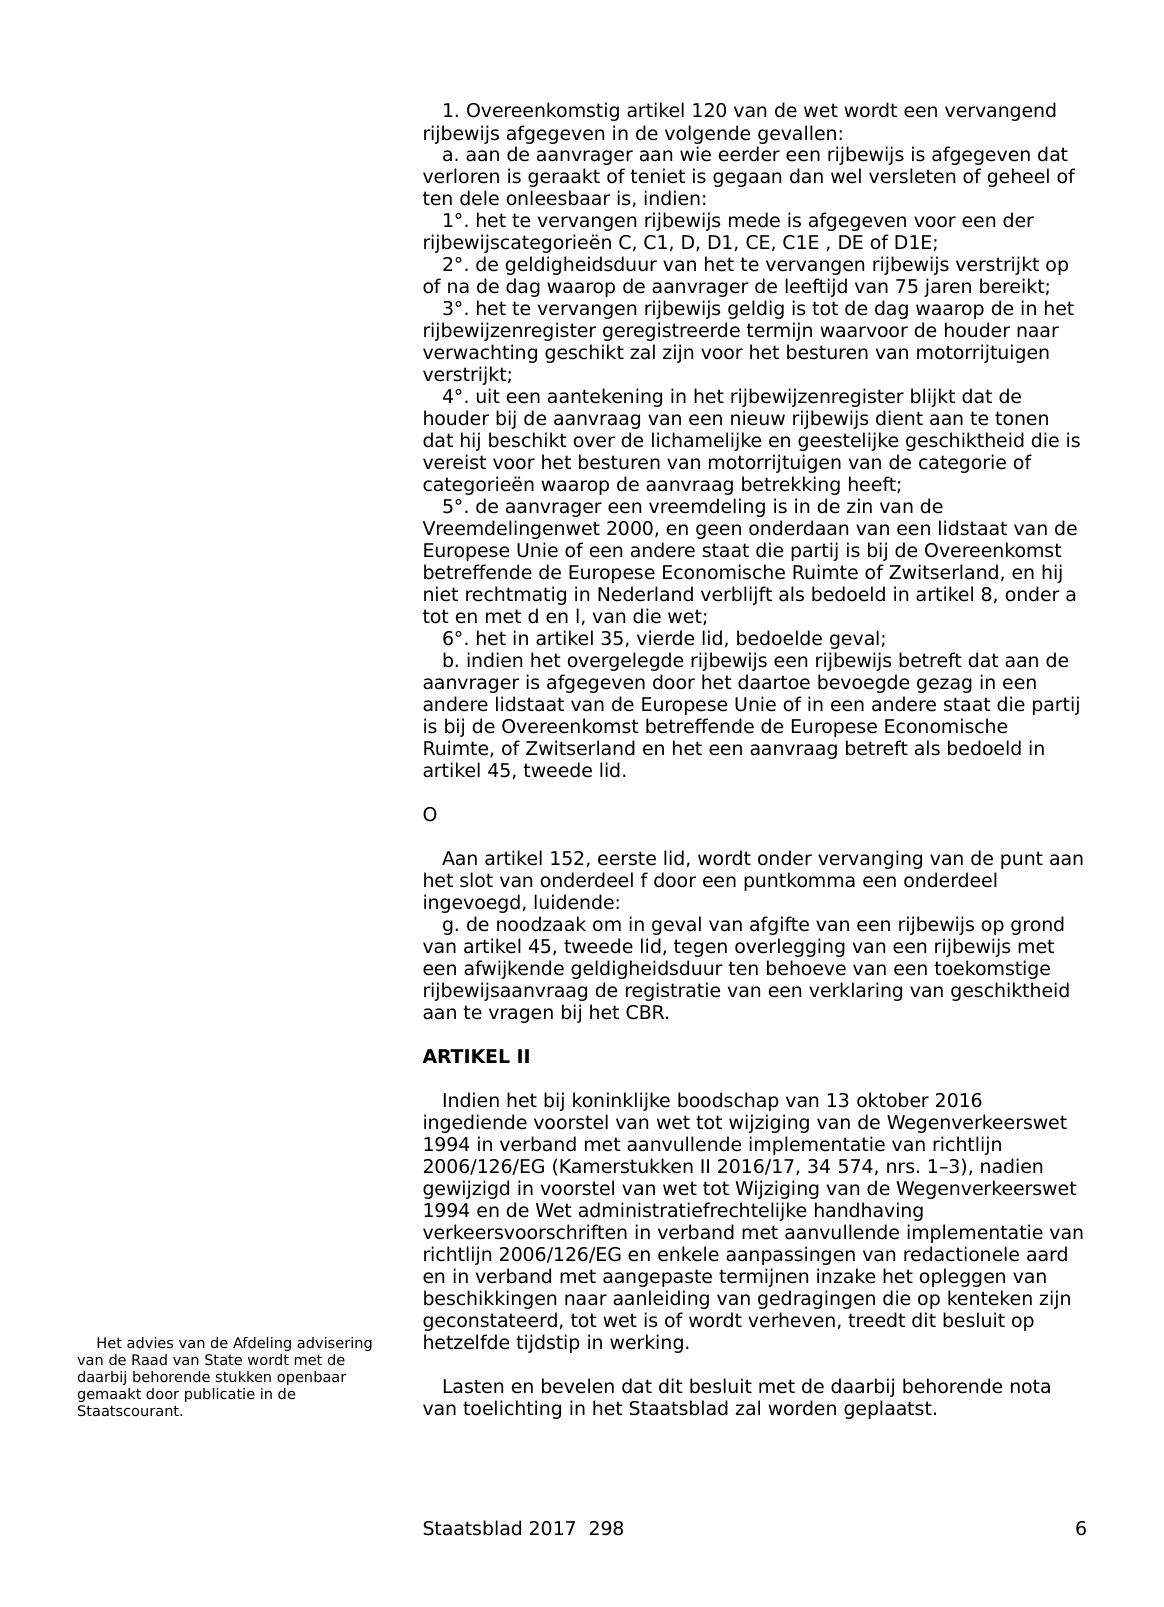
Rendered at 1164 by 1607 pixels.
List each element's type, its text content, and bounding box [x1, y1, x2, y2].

text g. de noodzaak om in geval van afgifte van een rijbewijs op grond van artikel 45, tweede lid, tegen overlegging van een rijbewijs met een afwijkende geldigheidsduur ten behoeve van een toekomstige rijbewijsaanvraag de registratie van een verklaring van geschiktheid aan te vragen bij het CBR. [422, 914, 1087, 1024]
text 1. Overeenkomstig artikel 120 van de wet wordt een vervangend rijbewijs afgegeven in de volgende gevallen: [422, 100, 1087, 144]
text 5°. de aanvrager een vreemdeling is in de zin van de Vreemdelingenwet 2000, en geen onderdaan van een lidstaat van de Europese Unie of een andere staat die partij is bij de Overeenkomst betreffende de Europese Economische Ruimte of Zwitserland, en hij niet rechtmatig in Nederland verblijft als bedoeld in artikel 8, onder a tot en met d en l, van die wet; [422, 496, 1087, 628]
text 4°. uit een aantekening in het rijbewijzenregister blijkt dat de houder bij de aanvraag van een nieuw rijbewijs dient aan te tonen dat hij beschikt over de lichamelijke en geestelijke geschiktheid die is vereist voor het besturen van motorrijtuigen van de categorie of categorieën waarop de aanvraag betrekking heeft; [422, 386, 1087, 496]
text 2°. de geldigheidsduur van het te vervangen rijbewijs verstrijkt op of na de dag waarop de aanvrager de leeftijd van 75 jaren bereikt; [422, 254, 1087, 298]
text 6°. het in artikel 35, vierde lid, bedoelde geval; [422, 628, 1087, 650]
text 3°. het te vervangen rijbewijs geldig is tot de dag waarop de in het rijbewijzenregister geregistreerde termijn waarvoor de houder naar verwachting geschikt zal zijn voor het besturen van motorrijtuigen verstrijkt; [422, 298, 1087, 386]
text Lasten en bevelen dat dit besluit met de daarbij behorende nota van toelichting in het Staatsblad zal worden geplaatst. [422, 1376, 1087, 1420]
text b. indien het overgelegde rijbewijs een rijbewijs betreft dat aan de aanvrager is afgegeven door het daartoe bevoegde gezag in een andere lidstaat van de Europese Unie of in een andere staat die partij is bij de Overeenkomst betreffende de Europese Economische Ruimte, of Zwitserland en het een aanvraag betreft als bedoeld in artikel 45, tweede lid. [422, 650, 1087, 782]
text a. aan de aanvrager aan wie eerder een rijbewijs is afgegeven dat verloren is geraakt of teniet is gegaan dan wel versleten of geheel of ten dele onleesbaar is, indien: [422, 144, 1087, 210]
text Het advies van de Afdeling advisering van de Raad van State wordt met de daarbij behorende stukken openbaar gemaakt door publicatie in de Staatscourant. [77, 1335, 396, 1420]
subtitle ARTIKEL II [422, 1046, 1087, 1068]
text Aan artikel 152, eerste lid, wordt onder vervanging van de punt aan het slot van onderdeel f door een puntkomma een onderdeel ingevoegd, luidende: [422, 848, 1087, 914]
text Indien het bij koninklijke boodschap van 13 oktober 2016 ingediende voorstel van wet tot wijziging van de Wegenverkeerswet 1994 in verband met aanvullende implementatie van richtlijn 2006/126/EG (Kamerstukken II 2016/17, 34 574, nrs. 1–3), nadien gewijzigd in voorstel van wet tot Wijziging van de Wegenverkeerswet 1994 en de Wet administratiefrechtelijke handhaving verkeersvoorschriften in verband met aanvullende implementatie van richtlijn 2006/126/EG en enkele aanpassingen van redactionele aard en in verband met aangepaste termijnen inzake het opleggen van beschikkingen naar aanleiding van gedragingen die op kenteken zijn geconstateerd, tot wet is of wordt verheven, treedt dit besluit op hetzelfde tijdstip in werking. [422, 1090, 1087, 1354]
text O [422, 804, 1087, 826]
text 1°. het te vervangen rijbewijs mede is afgegeven voor een der rijbewijscategorieën C, C1, D, D1, CE, C1E , DE of D1E; [422, 210, 1087, 254]
